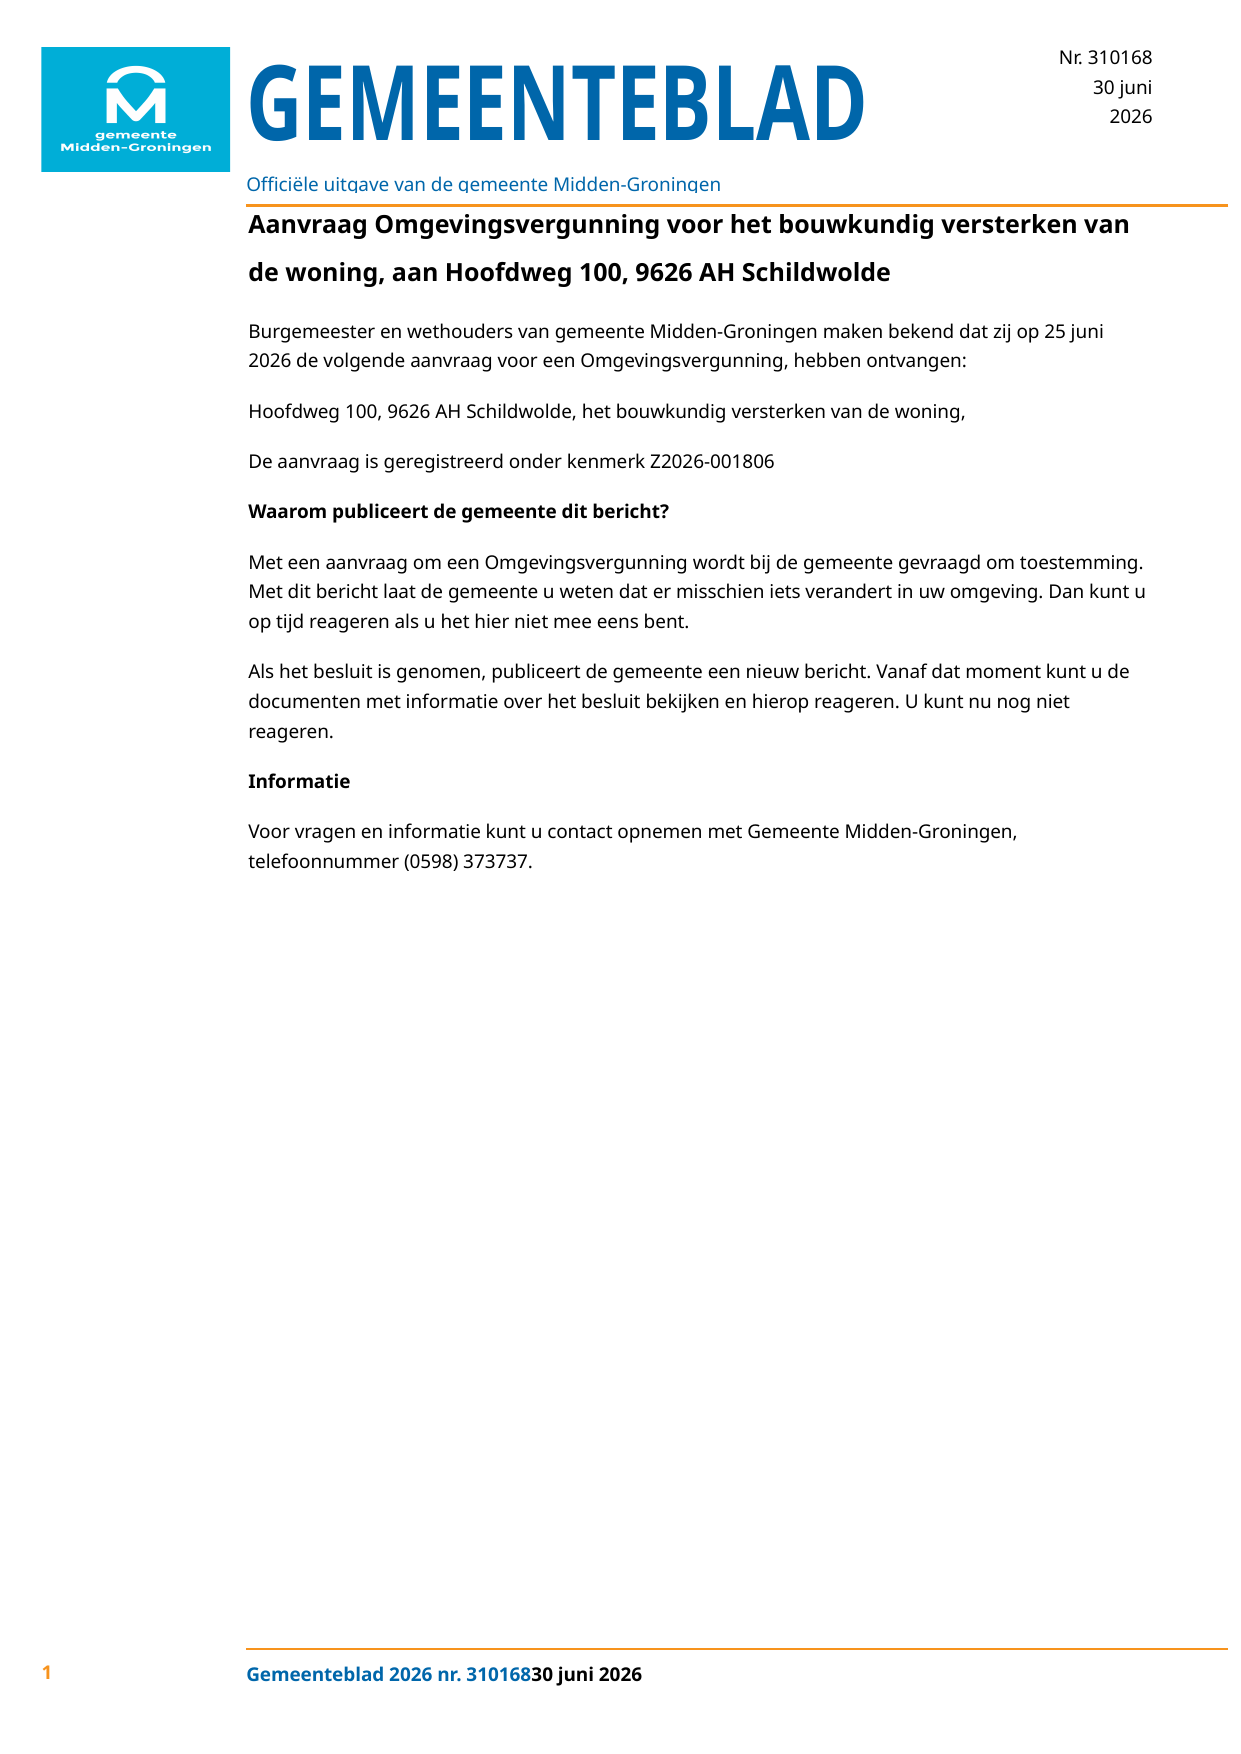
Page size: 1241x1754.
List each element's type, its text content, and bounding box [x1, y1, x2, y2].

text Waarom publiceert de gemeente dit bericht? [248, 499, 1152, 524]
text Voor vragen en informatie kunt u contact opnemen met Gemeente Midden-Groningen, telefoonnummer (0598) 373737. [248, 819, 1152, 874]
text Als het besluit is genomen, publiceert de gemeente een nieuw bericht. Vanaf dat moment kunt u de documenten met informatie over het besluit bekijken en hierop reageren. U kunt nu nog niet reageren. [248, 659, 1152, 744]
text Informatie [248, 768, 1152, 794]
picture [184, 146, 190, 153]
text Hoofdweg 100, 9626 AH Schildwolde, het bouwkundig versterken van de woning, [248, 398, 1152, 424]
text De aanvraag is geregistreerd onder kenmerk Z2026-001806 [248, 448, 1152, 474]
text Burgemeester en wethouders van gemeente Midden-Groningen maken bekend dat zij op 25 juni 2026 de volgende aanvraag voor een Omgevingsvergunning, hebben ontvangen: [248, 318, 1152, 373]
text Aanvraag Omgevingsvergunning voor het bouwkundig versterken van de woning, aan Hoofdweg 100, 9626 AH Schildwolde [248, 207, 1152, 288]
picture [108, 66, 164, 82]
picture [107, 89, 165, 122]
text Met een aanvraag om een Omgevingsvergunning wordt bij de gemeente gevraagd om toestemming. Met dit bericht laat de gemeente u weten dat er misschien iets verandert in uw omgeving. Dan kunt u op tijd reageren als u het hier niet mee eens bent. [248, 549, 1152, 634]
